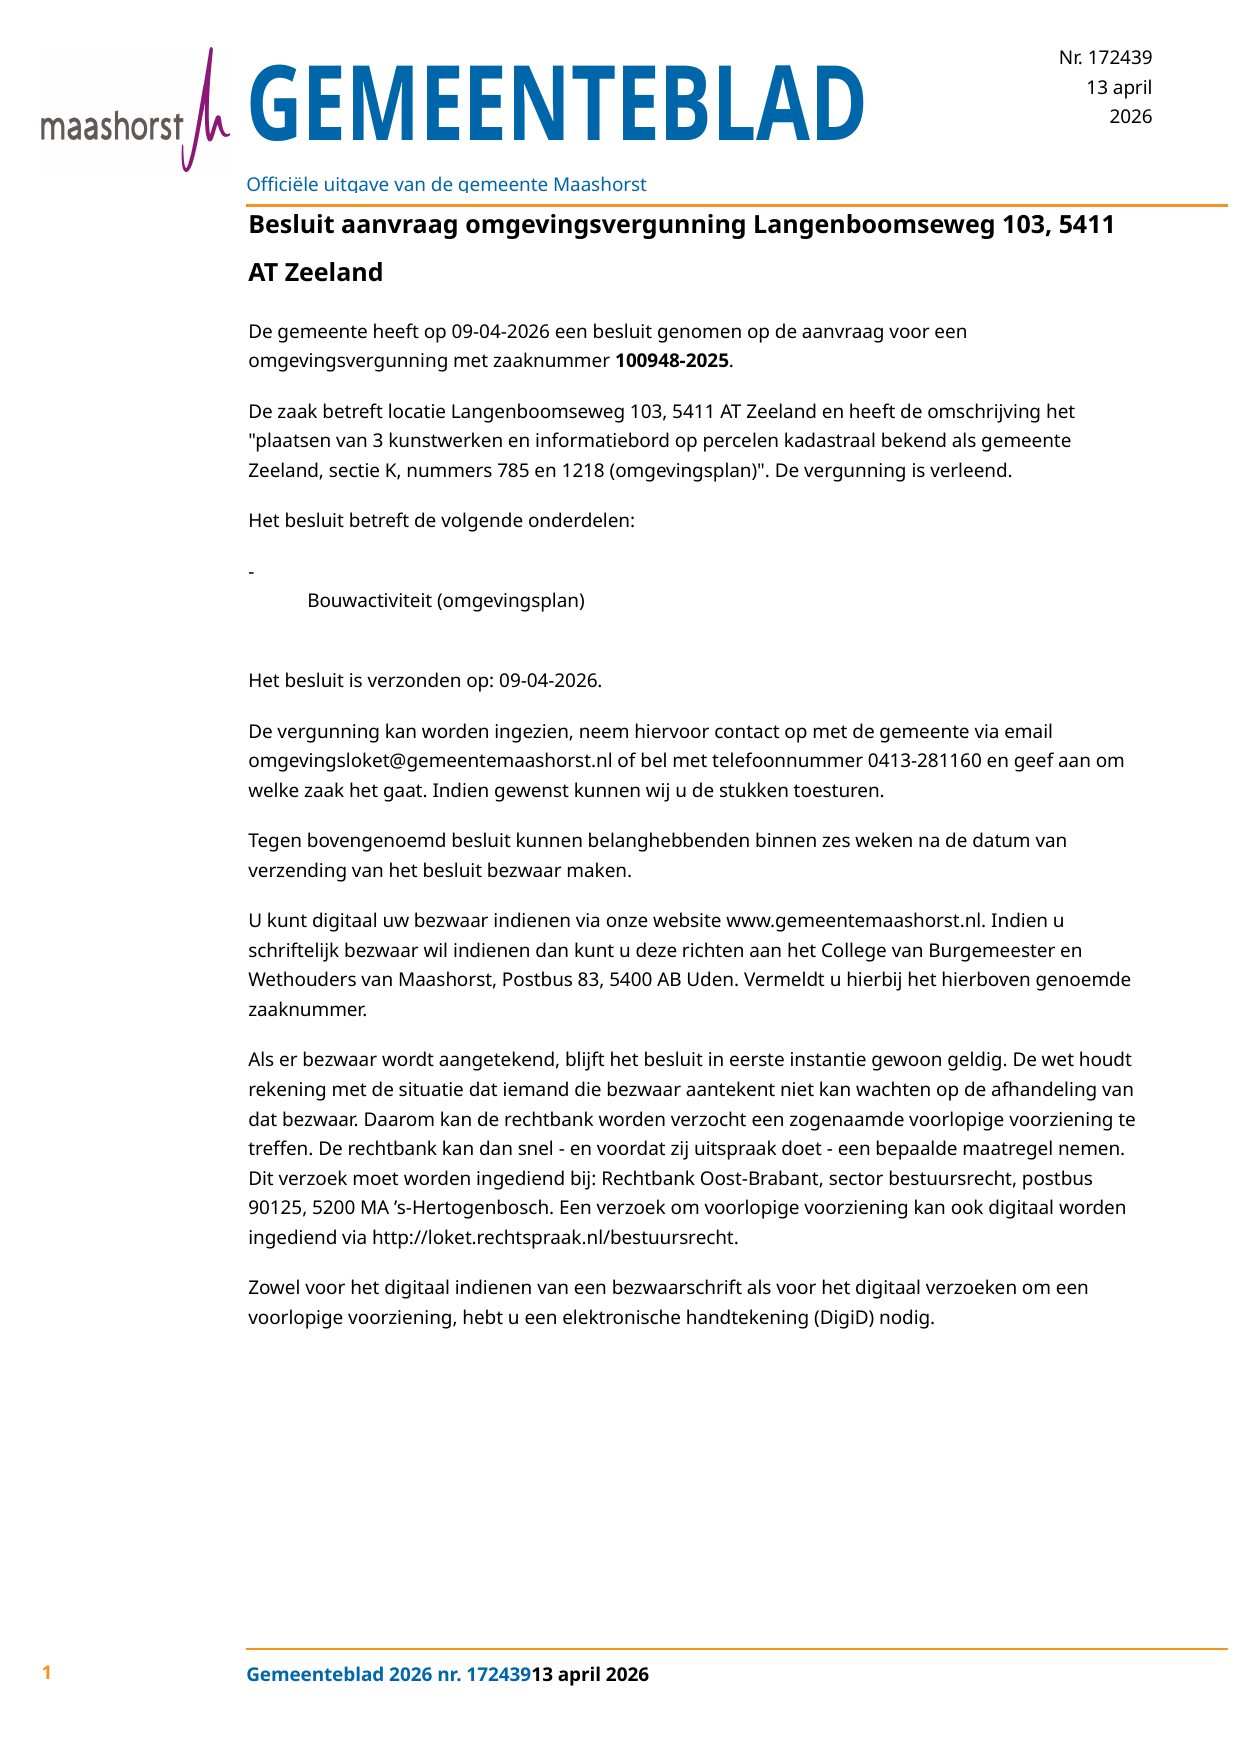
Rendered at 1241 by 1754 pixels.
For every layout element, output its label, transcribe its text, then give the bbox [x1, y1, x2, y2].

text De zaak betreft locatie Langenboomseweg 103, 5411 AT Zeeland en heeft de omschrijving het "plaatsen van 3 kunstwerken en informatiebord op percelen kadastraal bekend als gemeente Zeeland, sectie K, nummers 785 en 1218 (omgevingsplan)". De vergunning is verleend. [248, 398, 1152, 483]
text Het besluit betreft de volgende onderdelen: [248, 507, 1152, 533]
text Als er bezwaar wordt aangetekend, blijft het besluit in eerste instantie gewoon geldig. De wet houdt rekening met de situatie dat iemand die bezwaar aantekent niet kan wachten op de afhandeling van dat bezwaar. Daarom kan de rechtbank worden verzocht een zogenaamde voorlopige voorziening te treffen. De rechtbank kan dan snel - en voordat zij uitspraak doet - een bepaalde maatregel nemen. Dit verzoek moet worden ingediend bij: Rechtbank Oost-Brabant, sector bestuursrecht, postbus 90125, 5200 MA ’s-Hertogenbosch. Een verzoek om voorlopige voorziening kan ook digitaal worden ingediend via http://loket.rechtspraak.nl/bestuursrecht. [248, 1047, 1152, 1250]
text De vergunning kan worden ingezien, neem hiervoor contact op met de gemeente via email omgevingsloket@gemeentemaashorst.nl of bel met telefoonnummer 0413-281160 en geef aan om welke zaak het gaat. Indien gewenst kunnen wij u de stukken toesturen. [248, 718, 1152, 803]
list Bouwactiviteit (omgevingsplan) [248, 587, 1152, 613]
text Het besluit is verzonden op: 09-04-2026. [248, 667, 1152, 693]
text De gemeente heeft op 09-04-2026 een besluit genomen op de aanvraag voor een omgevingsvergunning met zaaknummer 100948-2025. [248, 318, 1152, 373]
text Tegen bovengenoemd besluit kunnen belanghebbenden binnen zes weken na de datum van verzending van het besluit bezwaar maken. [248, 827, 1152, 883]
text Zowel voor het digitaal indienen van een bezwaarschrift als voor het digitaal verzoeken om een voorlopige voorziening, hebt u een elektronische handtekening (DigiD) nodig. [248, 1274, 1152, 1330]
text U kunt digitaal uw bezwaar indienen via onze website www.gemeentemaashorst.nl. Indien u schriftelijk bezwaar wil indienen dan kunt u deze richten aan het College van Burgemeester en Wethouders van Maashorst, Postbus 83, 5400 AB Uden. Vermeldt u hierbij het hierboven genoemde zaaknummer. [248, 907, 1152, 1022]
text Besluit aanvraag omgevingsvergunning Langenboomseweg 103, 5411 AT Zeeland [248, 207, 1152, 288]
picture [41, 47, 231, 172]
